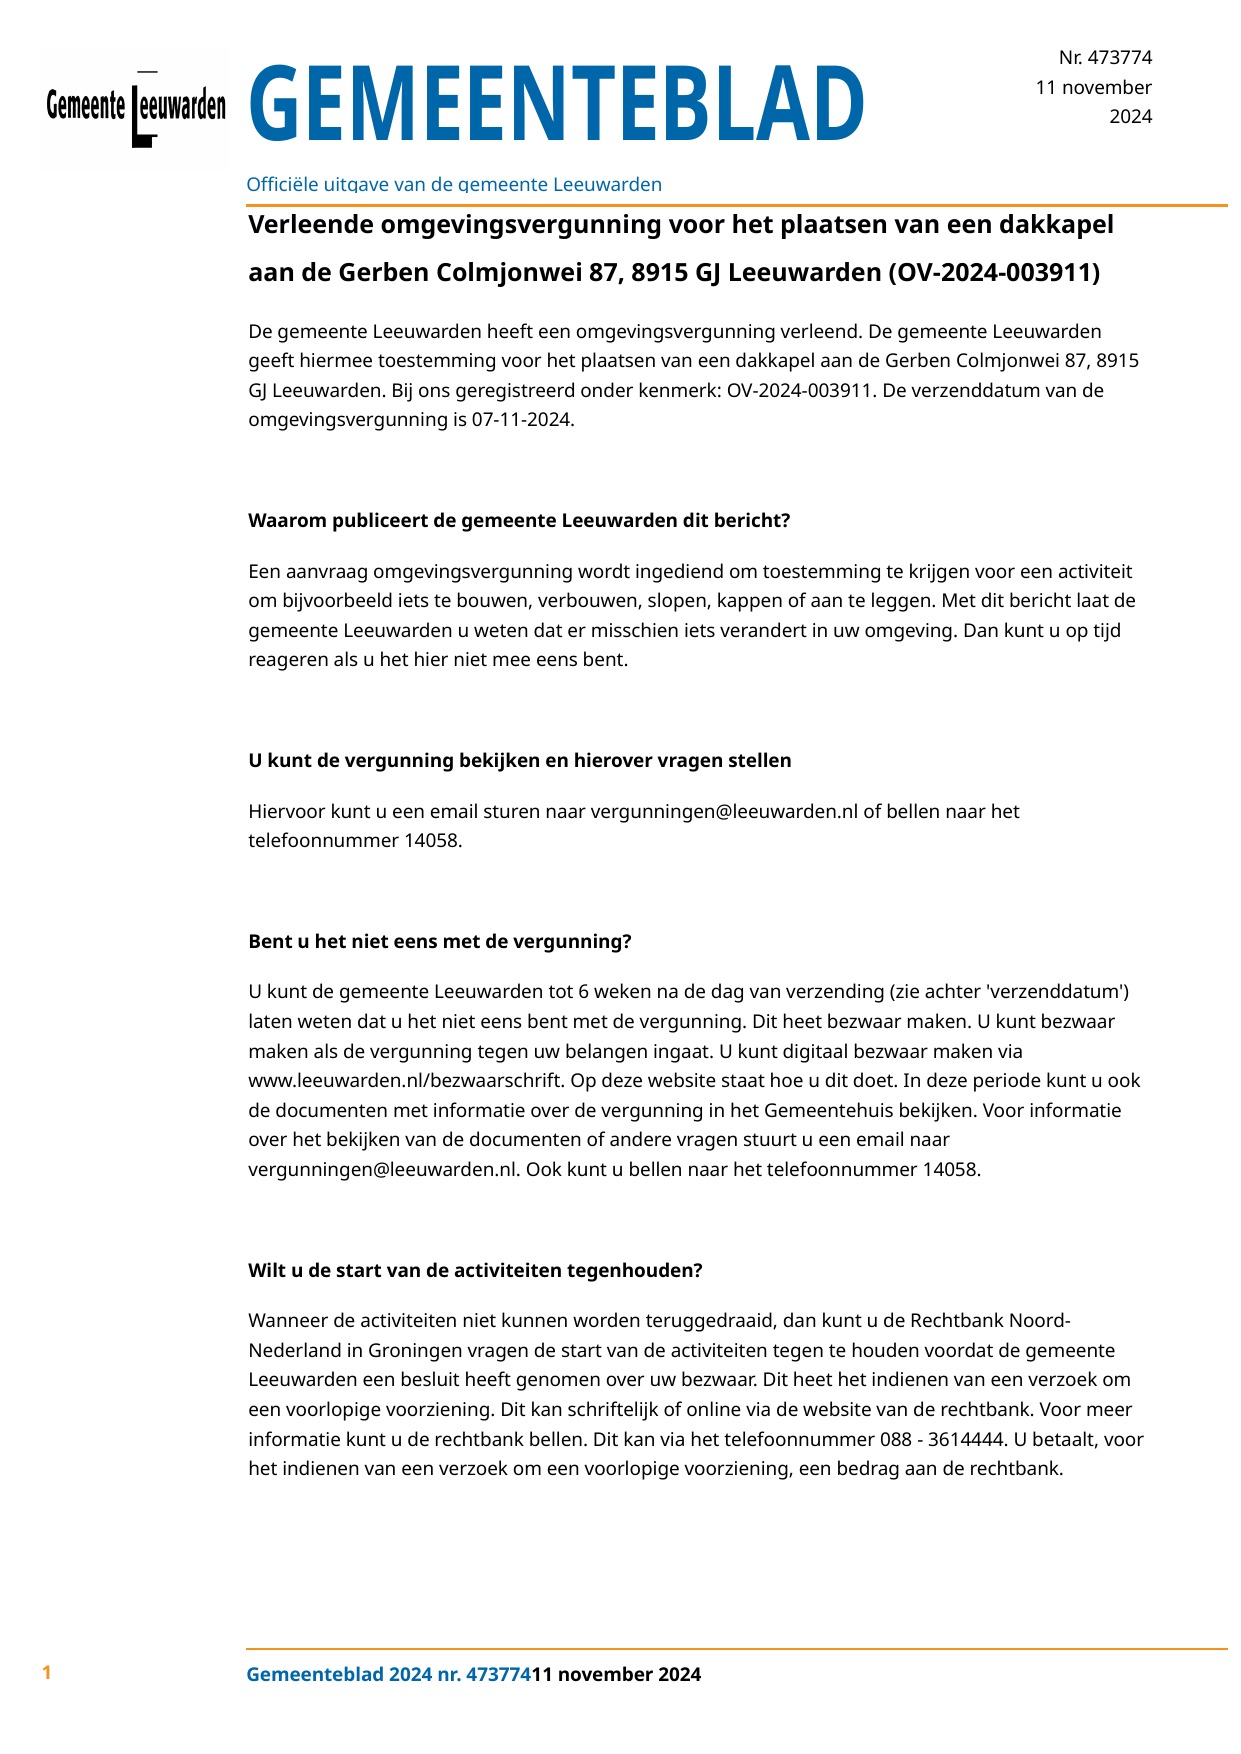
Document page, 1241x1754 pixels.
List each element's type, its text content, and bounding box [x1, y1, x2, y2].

text Een aanvraag omgevingsvergunning wordt ingediend om toestemming te krijgen voor een activiteit om bijvoorbeeld iets te bouwen, verbouwen, slopen, kappen of aan te leggen. Met dit bericht laat de gemeente Leeuwarden u weten dat er misschien iets verandert in uw omgeving. Dan kunt u op tijd reageren als u het hier niet mee eens bent. [248, 558, 1152, 672]
text U kunt de vergunning bekijken en hierover vragen stellen [248, 747, 1152, 773]
text Hiervoor kunt u een email sturen naar vergunningen@leeuwarden.nl of bellen naar het telefoonnummer 14058. [248, 798, 1152, 853]
text Wanneer de activiteiten niet kunnen worden teruggedraaid, dan kunt u de Rechtbank Noord-Nederland in Groningen vragen de start van de activiteiten tegen te houden voordat de gemeente Leeuwarden een besluit heeft genomen over uw bezwaar. Dit heet het indienen van een verzoek om een voorlopige voorziening. Dit kan schriftelijk of online via de website van de rechtbank. Voor meer informatie kunt u de rechtbank bellen. Dit kan via het telefoonnummer 088 - 3614444. U betaalt, voor het indienen van een verzoek om een voorlopige voorziening, een bedrag aan de rechtbank. [248, 1307, 1152, 1481]
text Bent u het niet eens met de vergunning? [248, 928, 1152, 954]
text Wilt u de start van de activiteiten tegenhouden? [248, 1257, 1152, 1283]
text U kunt de gemeente Leeuwarden tot 6 weken na de dag van verzending (zie achter 'verzenddatum') laten weten dat u het niet eens bent met de vergunning. Dit heet bezwaar maken. U kunt bezwaar maken als de vergunning tegen uw belangen ingaat. U kunt digitaal bezwaar maken via www.leeuwarden.nl/bezwaarschrift. Op deze website staat hoe u dit doet. In deze periode kunt u ook de documenten met informatie over de vergunning in het Gemeentehuis bekijken. Voor informatie over het bekijken van de documenten of andere vragen stuurt u een email naar vergunningen@leeuwarden.nl. Ook kunt u bellen naar het telefoonnummer 14058. [248, 979, 1152, 1182]
text Waarom publiceert de gemeente Leeuwarden dit bericht? [248, 507, 1152, 533]
text De gemeente Leeuwarden heeft een omgevingsvergunning verleend. De gemeente Leeuwarden geeft hiermee toestemming voor het plaatsen van een dakkapel aan de Gerben Colmjonwei 87, 8915 GJ Leeuwarden. Bij ons geregistreerd onder kenmerk: OV-2024-003911. De verzenddatum van de omgevingsvergunning is 07-11-2024. [248, 318, 1152, 432]
picture [41, 47, 231, 172]
text Verleende omgevingsvergunning voor het plaatsen van een dakkapel aan de Gerben Colmjonwei 87, 8915 GJ Leeuwarden (OV-2024-003911) [248, 207, 1152, 288]
